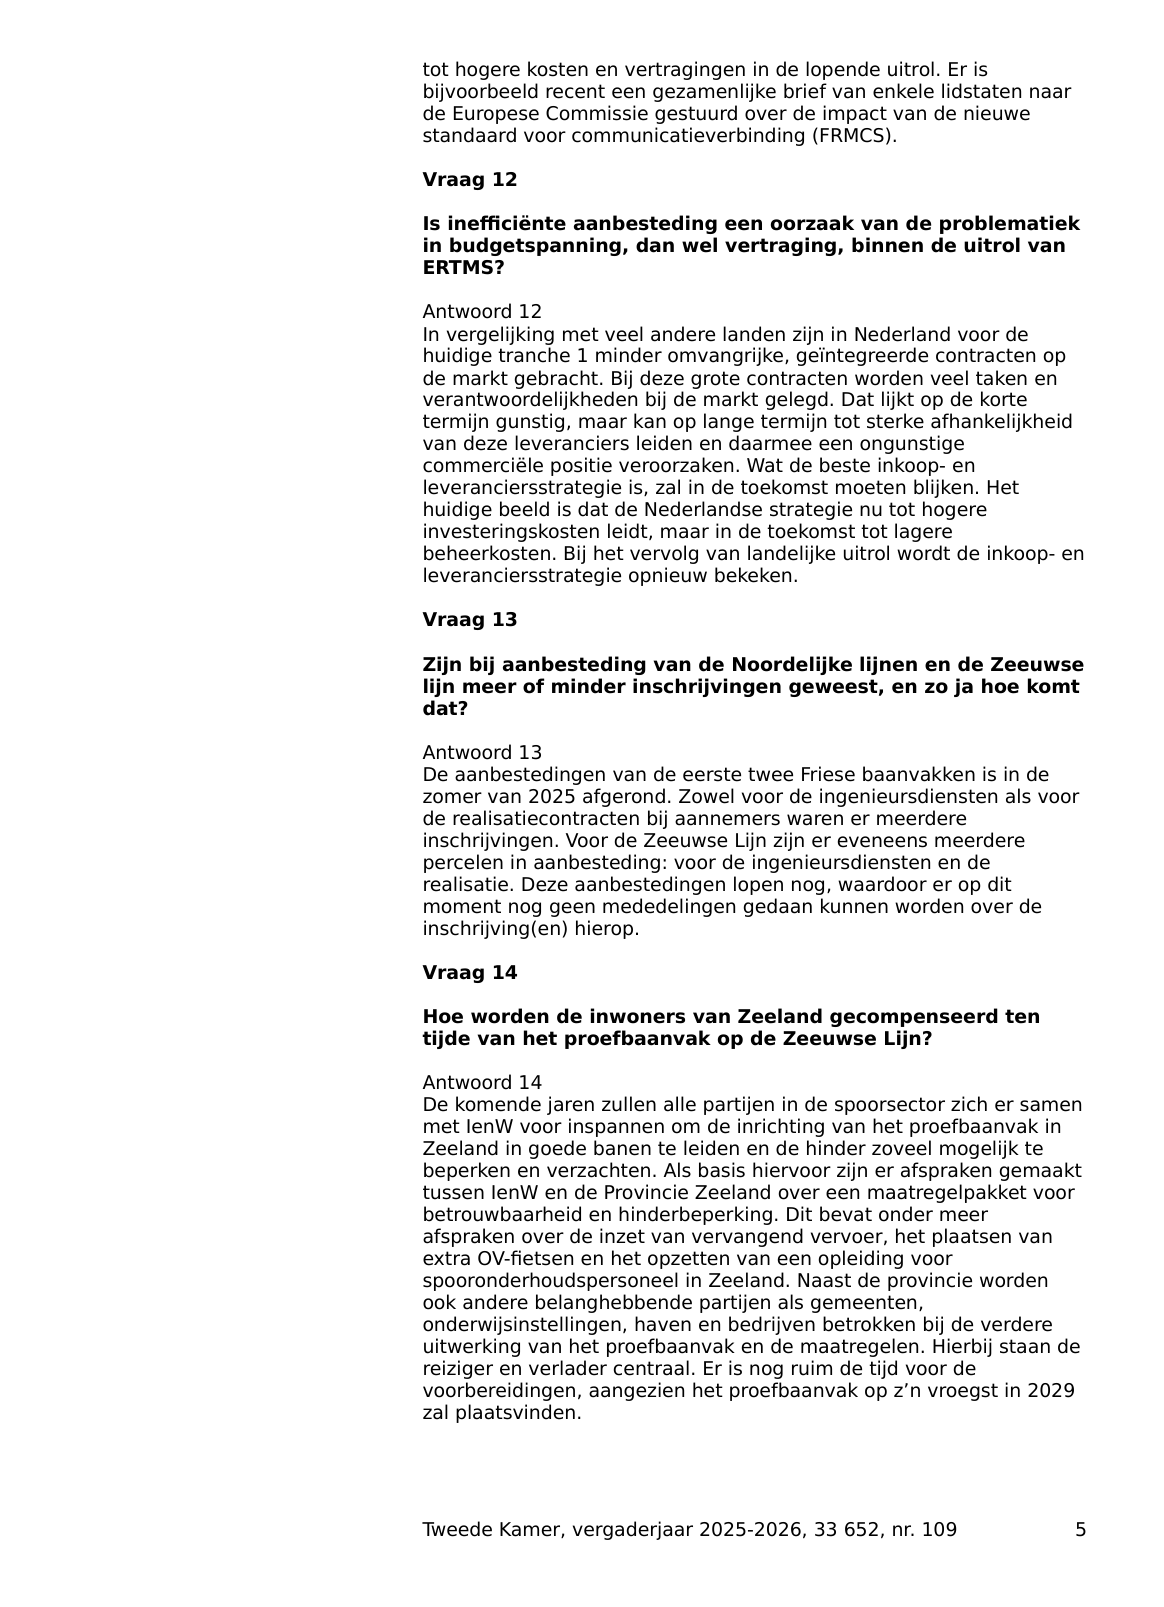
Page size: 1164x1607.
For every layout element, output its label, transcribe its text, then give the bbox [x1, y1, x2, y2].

text Zijn bij aanbesteding van de Noordelijke lijnen en de Zeeuwse lijn meer of minder inschrijvingen geweest, en zo ja hoe komt dat? [422, 653, 1087, 719]
text De komende jaren zullen alle partijen in de spoorsector zich er samen met IenW voor inspannen om de inrichting van het proefbaanvak in Zeeland in goede banen te leiden en de hinder zoveel mogelijk te beperken en verzachten. Als basis hiervoor zijn er afspraken gemaakt tussen IenW en de Provincie Zeeland over een maatregelpakket voor betrouwbaarheid en hinderbeperking. Dit bevat onder meer afspraken over de inzet van vervangend vervoer, het plaatsen van extra OV-fietsen en het opzetten van een opleiding voor spooronderhoudspersoneel in Zeeland. Naast de provincie worden ook andere belanghebbende partijen als gemeenten, onderwijsinstellingen, haven en bedrijven betrokken bij de verdere uitwerking van het proefbaanvak en de maatregelen. Hierbij staan de reiziger en verlader centraal. Er is nog ruim de tijd voor de voorbereidingen, aangezien het proefbaanvak op z’n vroegst in 2029 zal plaatsvinden. [422, 1094, 1087, 1424]
subtitle Vraag 13 [422, 609, 1087, 631]
text Antwoord 13 [422, 742, 1087, 764]
text tot hogere kosten en vertragingen in de lopende uitrol. Er is bijvoorbeeld recent een gezamenlijke brief van enkele lidstaten naar de Europese Commissie gestuurd over de impact van de nieuwe standaard voor communicatieverbinding (FRMCS). [422, 59, 1087, 147]
text In vergelijking met veel andere landen zijn in Nederland voor de huidige tranche 1 minder omvangrijke, geïntegreerde contracten op de markt gebracht. Bij deze grote contracten worden veel taken en verantwoordelijkheden bij de markt gelegd. Dat lijkt op de korte termijn gunstig, maar kan op lange termijn tot sterke afhankelijkheid van deze leveranciers leiden en daarmee een ongunstige commerciële positie veroorzaken. Wat de beste inkoop- en leveranciersstrategie is, zal in de toekomst moeten blijken. Het huidige beeld is dat de Nederlandse strategie nu tot hogere investeringskosten leidt, maar in de toekomst tot lagere beheerkosten. Bij het vervolg van landelijke uitrol wordt de inkoop- en leveranciersstrategie opnieuw bekeken. [422, 323, 1087, 587]
text Antwoord 14 [422, 1072, 1087, 1094]
text Is inefficiënte aanbesteding een oorzaak van de problematiek in budgetspanning, dan wel vertraging, binnen de uitrol van ERTMS? [422, 213, 1087, 279]
subtitle Vraag 12 [422, 169, 1087, 191]
text De aanbestedingen van de eerste twee Friese baanvakken is in de zomer van 2025 afgerond. Zowel voor de ingenieursdiensten als voor de realisatiecontracten bij aannemers waren er meerdere inschrijvingen. Voor de Zeeuwse Lijn zijn er eveneens meerdere percelen in aanbesteding: voor de ingenieursdiensten en de realisatie. Deze aanbestedingen lopen nog, waardoor er op dit moment nog geen mededelingen gedaan kunnen worden over de inschrijving(en) hierop. [422, 764, 1087, 939]
text Antwoord 12 [422, 301, 1087, 323]
text Hoe worden de inwoners van Zeeland gecompenseerd ten tijde van het proefbaanvak op de Zeeuwse Lijn? [422, 1006, 1087, 1050]
subtitle Vraag 14 [422, 962, 1087, 984]
